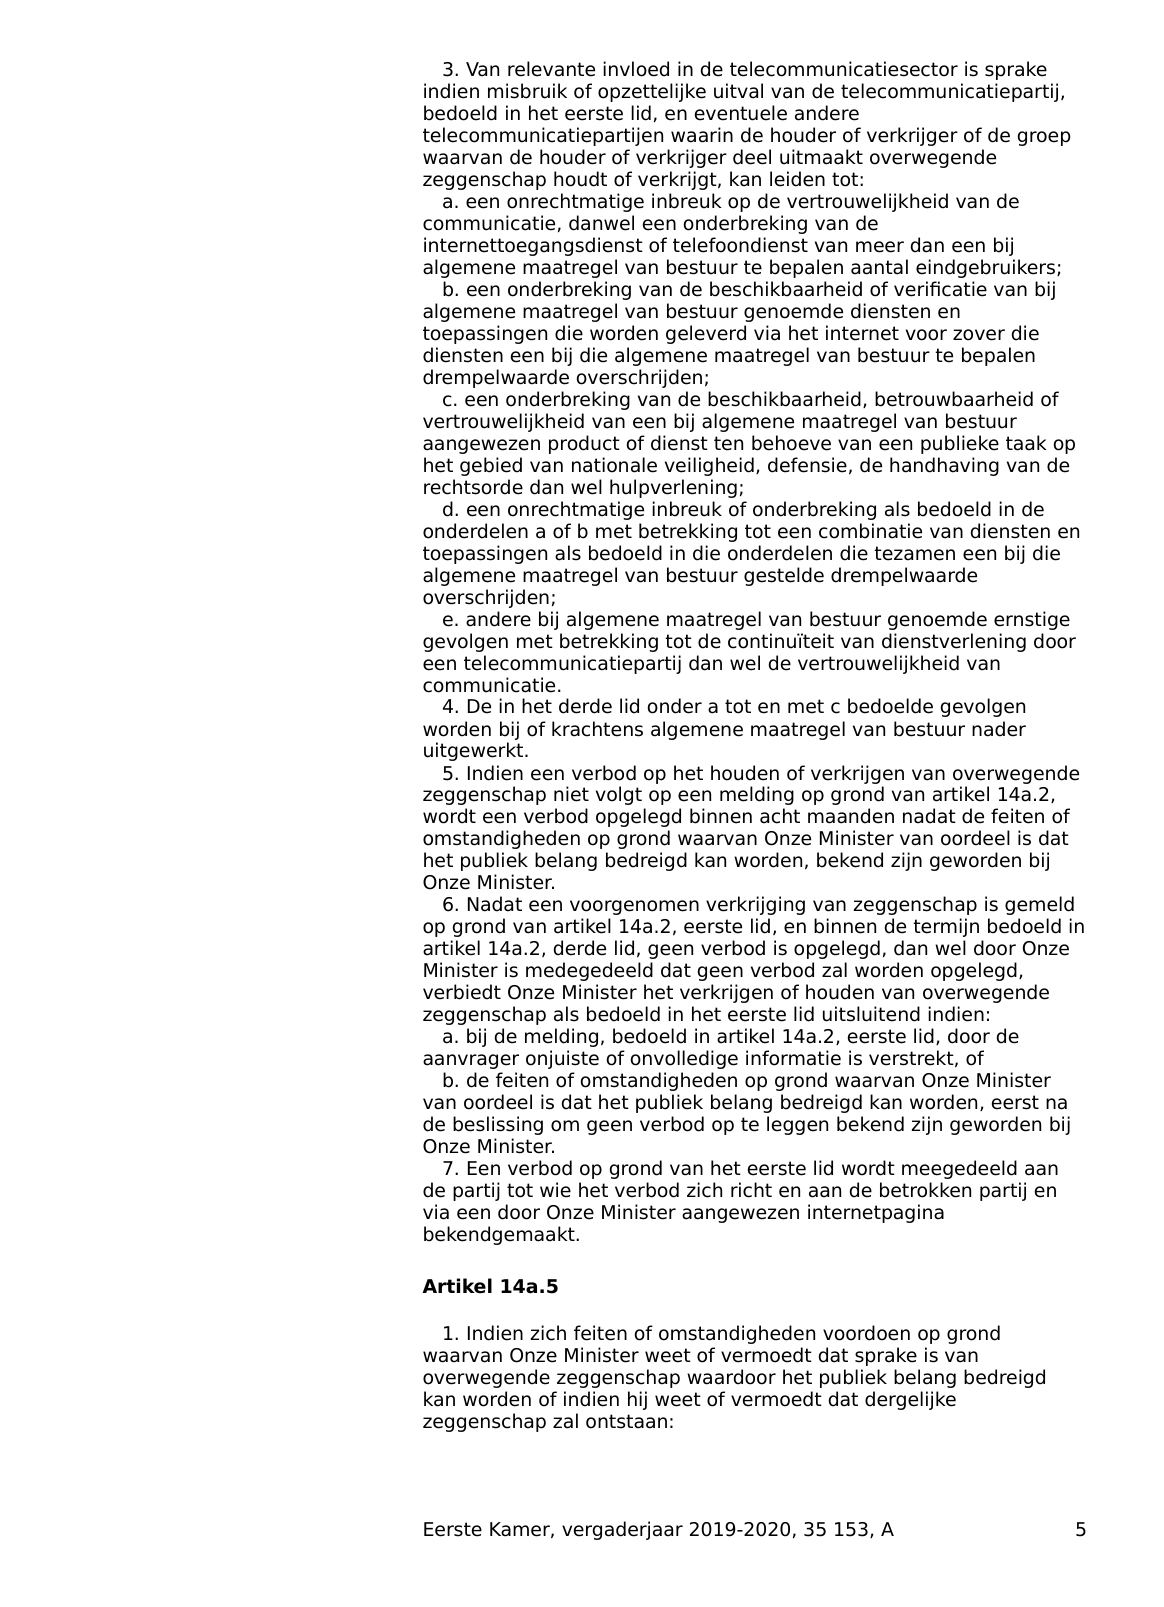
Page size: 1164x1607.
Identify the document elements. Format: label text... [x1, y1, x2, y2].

text b. de feiten of omstandigheden op grond waarvan Onze Minister van oordeel is dat het publiek belang bedreigd kan worden, eerst na de beslissing om geen verbod op te leggen bekend zijn geworden bij Onze Minister. [422, 1070, 1087, 1158]
text 7. Een verbod op grond van het eerste lid wordt meegedeeld aan de partij tot wie het verbod zich richt en aan de betrokken partij en via een door Onze Minister aangewezen internetpagina bekendgemaakt. [422, 1158, 1087, 1246]
text 1. Indien zich feiten of omstandigheden voordoen op grond waarvan Onze Minister weet of vermoedt dat sprake is van overwegende zeggenschap waardoor het publiek belang bedreigd kan worden of indien hij weet of vermoedt dat dergelijke zeggenschap zal ontstaan: [422, 1323, 1087, 1433]
subtitle Artikel 14a.5 [422, 1276, 1087, 1298]
text a. bij de melding, bedoeld in artikel 14a.2, eerste lid, door de aanvrager onjuiste of onvolledige informatie is verstrekt, of [422, 1026, 1087, 1070]
text e. andere bij algemene maatregel van bestuur genoemde ernstige gevolgen met betrekking tot de continuïteit van dienstverlening door een telecommunicatiepartij dan wel de vertrouwelijkheid van communicatie. [422, 608, 1087, 696]
text 5. Indien een verbod op het houden of verkrijgen van overwegende zeggenschap niet volgt op een melding op grond van artikel 14a.2, wordt een verbod opgelegd binnen acht maanden nadat de feiten of omstandigheden op grond waarvan Onze Minister van oordeel is dat het publiek belang bedreigd kan worden, bekend zijn geworden bij Onze Minister. [422, 762, 1087, 894]
text b. een onderbreking van de beschikbaarheid of verificatie van bij algemene maatregel van bestuur genoemde diensten en toepassingen die worden geleverd via het internet voor zover die diensten een bij die algemene maatregel van bestuur te bepalen drempelwaarde overschrijden; [422, 279, 1087, 389]
text a. een onrechtmatige inbreuk op de vertrouwelijkheid van de communicatie, danwel een onderbreking van de internettoegangsdienst of telefoondienst van meer dan een bij algemene maatregel van bestuur te bepalen aantal eindgebruikers; [422, 191, 1087, 279]
text 6. Nadat een voorgenomen verkrijging van zeggenschap is gemeld op grond van artikel 14a.2, eerste lid, en binnen de termijn bedoeld in artikel 14a.2, derde lid, geen verbod is opgelegd, dan wel door Onze Minister is medegedeeld dat geen verbod zal worden opgelegd, verbiedt Onze Minister het verkrijgen of houden van overwegende zeggenschap als bedoeld in het eerste lid uitsluitend indien: [422, 894, 1087, 1026]
text 3. Van relevante invloed in de telecommunicatiesector is sprake indien misbruik of opzettelijke uitval van de telecommunicatiepartij, bedoeld in het eerste lid, en eventuele andere telecommunicatiepartijen waarin de houder of verkrijger of de groep waarvan de houder of verkrijger deel uitmaakt overwegende zeggenschap houdt of verkrijgt, kan leiden tot: [422, 59, 1087, 191]
text c. een onderbreking van de beschikbaarheid, betrouwbaarheid of vertrouwelijkheid van een bij algemene maatregel van bestuur aangewezen product of dienst ten behoeve van een publieke taak op het gebied van nationale veiligheid, defensie, de handhaving van de rechtsorde dan wel hulpverlening; [422, 389, 1087, 499]
text d. een onrechtmatige inbreuk of onderbreking als bedoeld in de onderdelen a of b met betrekking tot een combinatie van diensten en toepassingen als bedoeld in die onderdelen die tezamen een bij die algemene maatregel van bestuur gestelde drempelwaarde overschrijden; [422, 499, 1087, 608]
text 4. De in het derde lid onder a tot en met c bedoelde gevolgen worden bij of krachtens algemene maatregel van bestuur nader uitgewerkt. [422, 696, 1087, 762]
